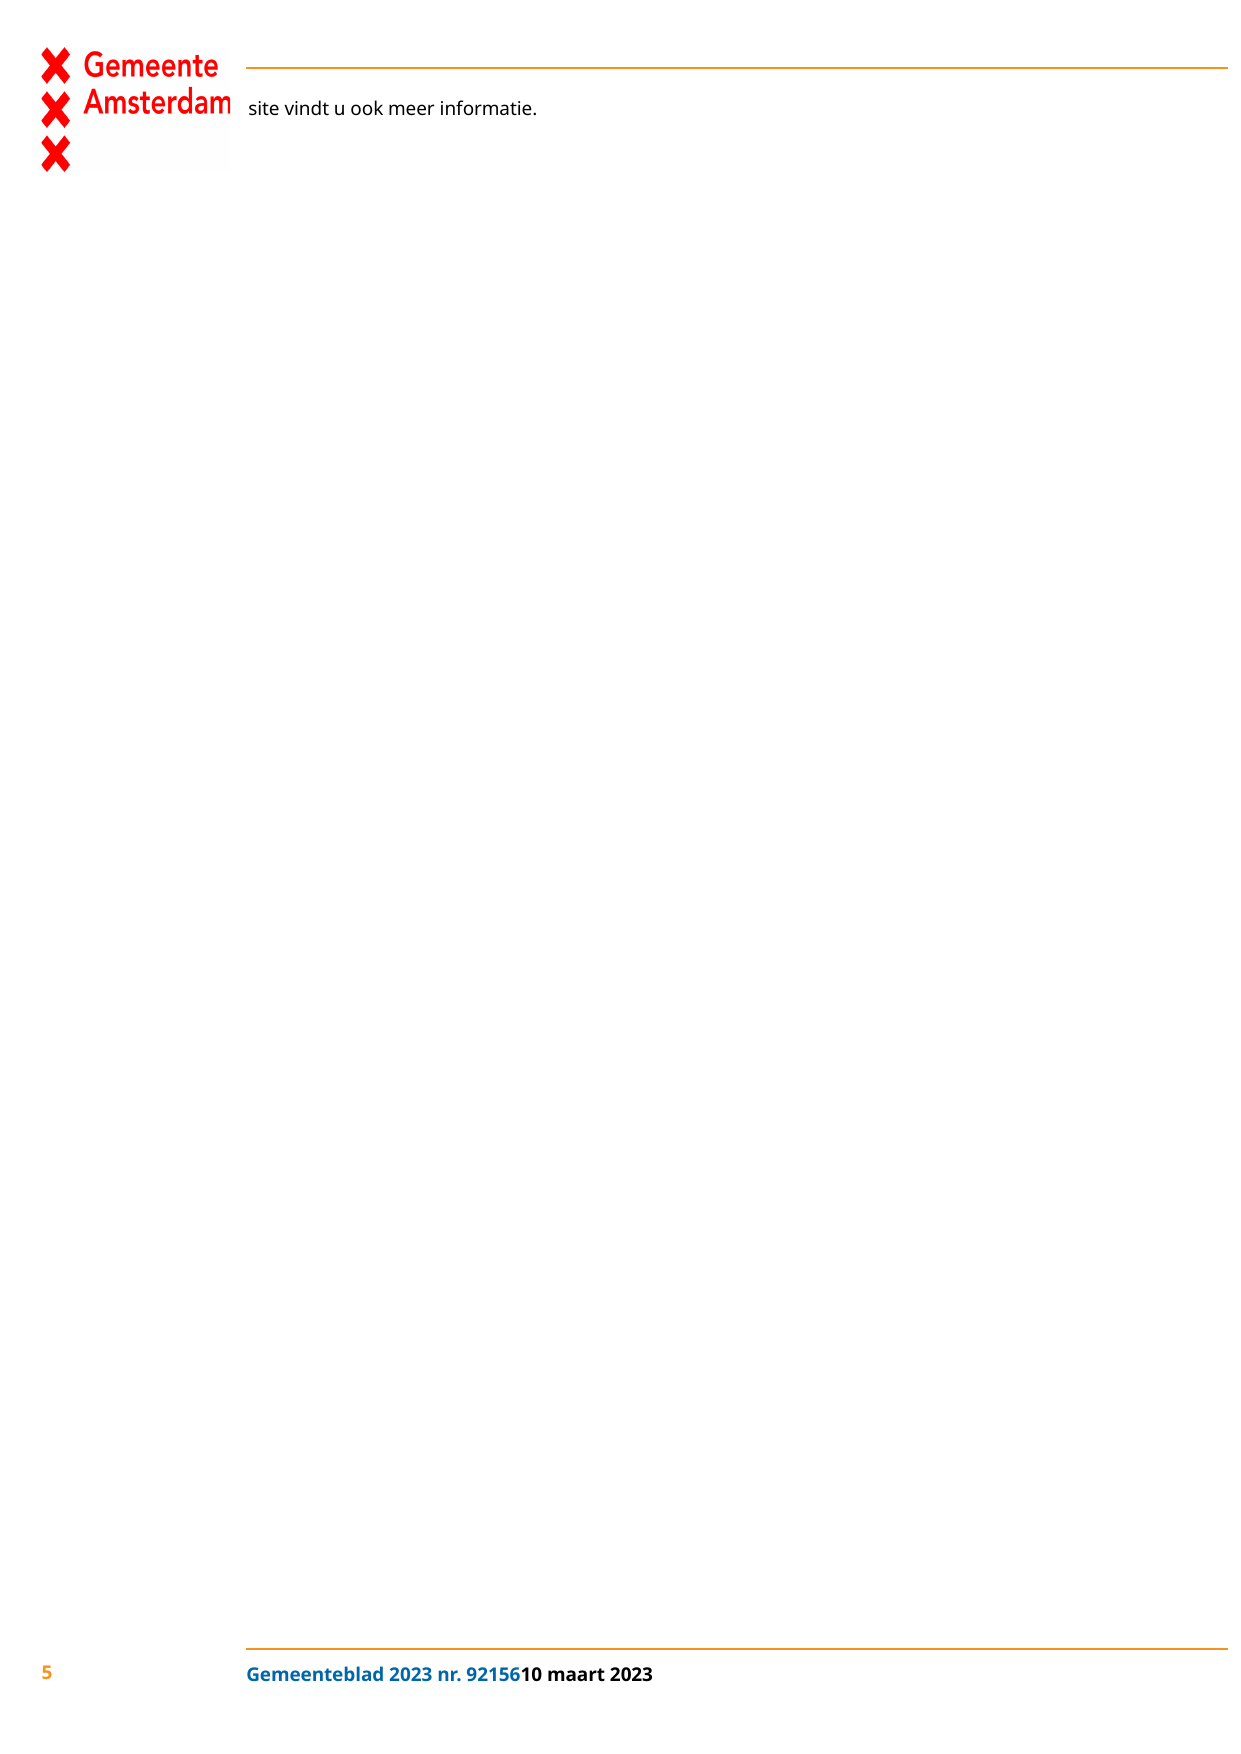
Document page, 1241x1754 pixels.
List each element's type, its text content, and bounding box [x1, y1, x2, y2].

text site vindt u ook meer informatie. [248, 95, 1152, 121]
picture [41, 47, 231, 172]
